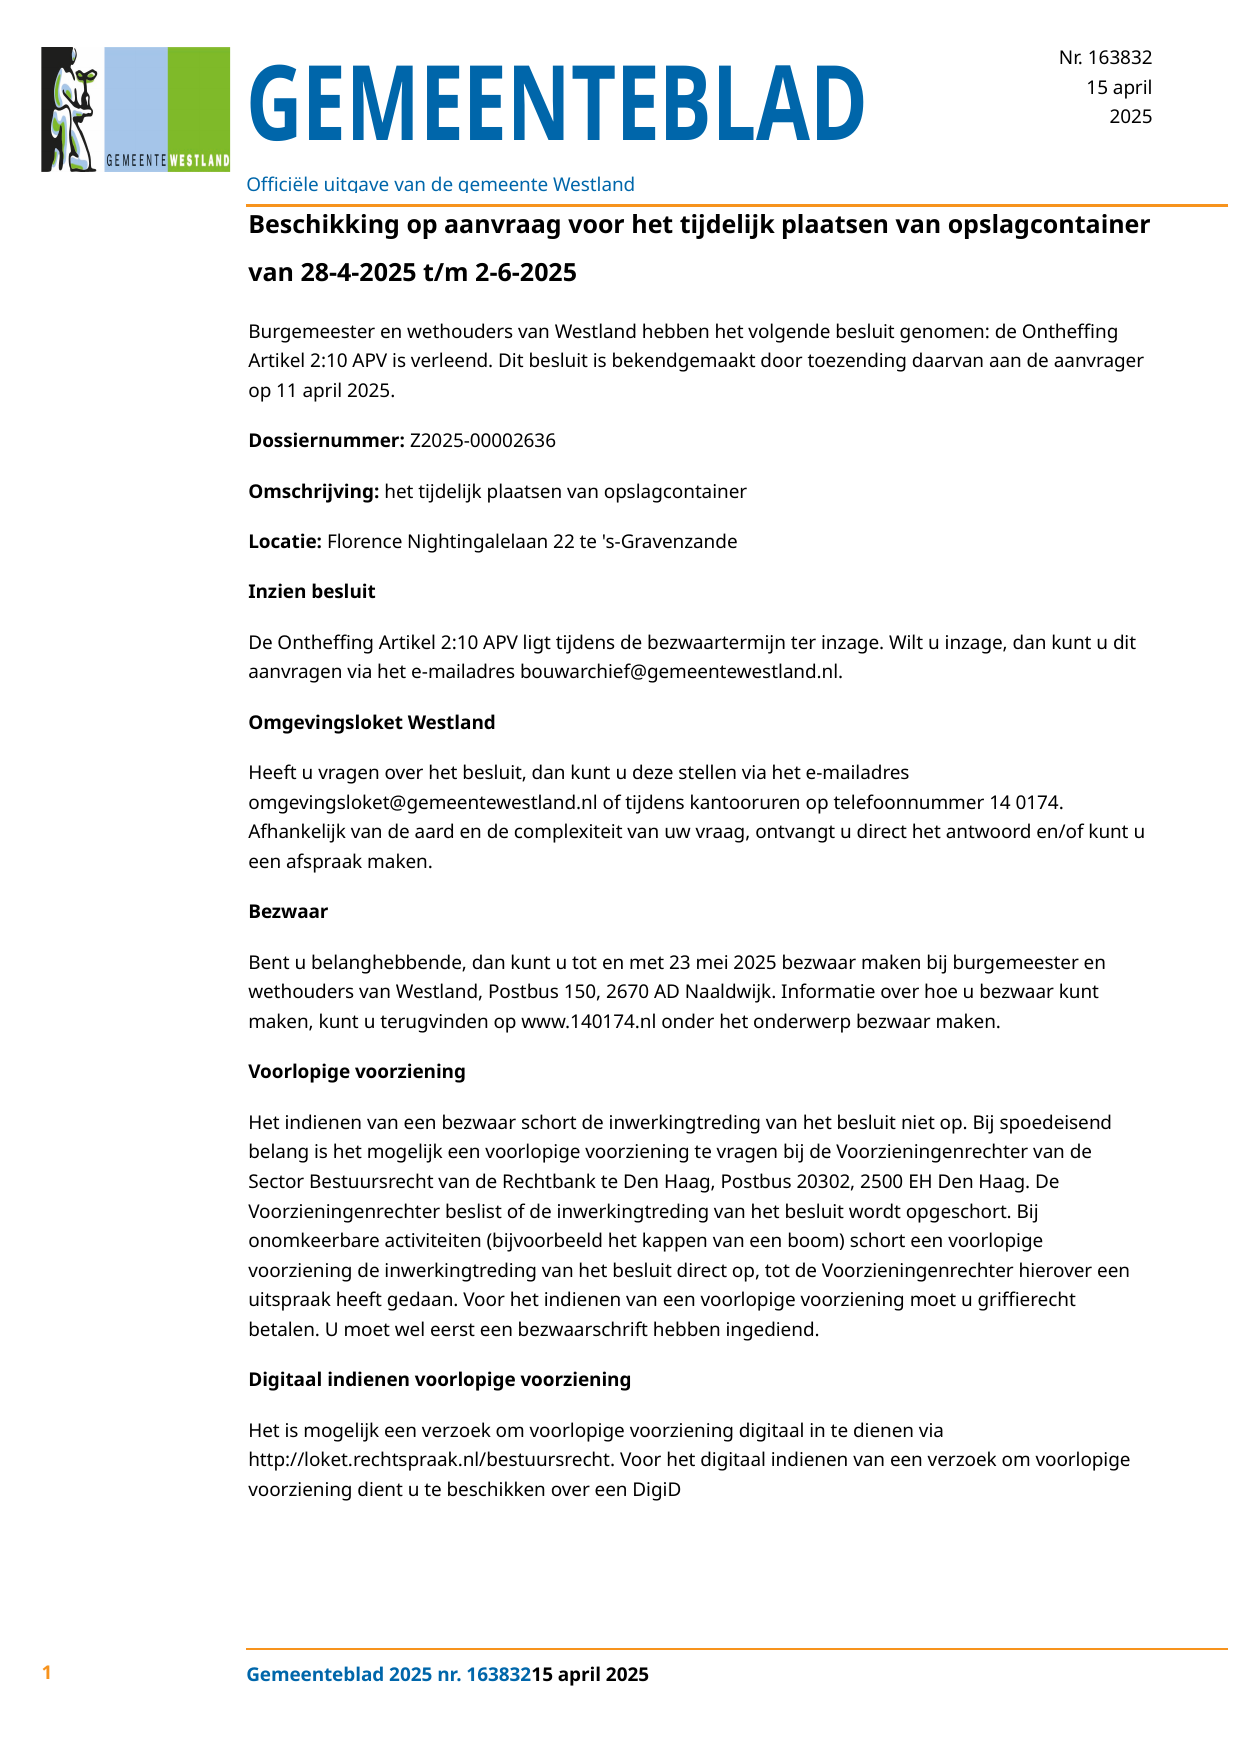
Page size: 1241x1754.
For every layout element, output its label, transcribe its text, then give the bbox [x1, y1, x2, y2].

text Locatie: Florence Nightingalelaan 22 te 's-Gravenzande [248, 528, 1152, 554]
text De Ontheffing Artikel 2:10 APV ligt tijdens de bezwaartermijn ter inzage. Wilt u inzage, dan kunt u dit aanvragen via het e-mailadres bouwarchief@gemeentewestland.nl. [248, 629, 1152, 684]
text Omgevingsloket Westland [248, 709, 1152, 735]
text Bezwaar [248, 899, 1152, 924]
text Beschikking op aanvraag voor het tijdelijk plaatsen van opslagcontainer van 28-4-2025 t/m 2-6-2025 [248, 207, 1152, 288]
text Burgemeester en wethouders van Westland hebben het volgende besluit genomen: de Ontheffing Artikel 2:10 APV is verleend. Dit besluit is bekendgemaakt door toezending daarvan aan de aanvrager op 11 april 2025. [248, 318, 1152, 403]
text Digitaal indienen voorlopige voorziening [248, 1367, 1152, 1392]
picture [41, 47, 231, 172]
text Inzien besluit [248, 579, 1152, 604]
text Dossiernummer: Z2025-00002636 [248, 427, 1152, 453]
text Het is mogelijk een verzoek om voorlopige voorziening digitaal in te dienen via http://loket.rechtspraak.nl/bestuursrecht. Voor het digitaal indienen van een verzoek om voorlopige voorziening dient u te beschikken over een DigiD [248, 1417, 1152, 1502]
text Omschrijving: het tijdelijk plaatsen van opslagcontainer [248, 478, 1152, 504]
text Bent u belanghebbende, dan kunt u tot en met 23 mei 2025 bezwaar maken bij burgemeester en wethouders van Westland, Postbus 150, 2670 AD Naaldwijk. Informatie over hoe u bezwaar kunt maken, kunt u terugvinden op www.140174.nl onder het onderwerp bezwaar maken. [248, 949, 1152, 1034]
text Heeft u vragen over het besluit, dan kunt u deze stellen via het e-mailadres omgevingsloket@gemeentewestland.nl of tijdens kantooruren op telefoonnummer 14 0174. Afhankelijk van de aard en de complexiteit van uw vraag, ontvangt u direct het antwoord en/of kunt u een afspraak maken. [248, 759, 1152, 874]
text Voorlopige voorziening [248, 1059, 1152, 1084]
text Het indienen van een bezwaar schort de inwerkingtreding van het besluit niet op. Bij spoedeisend belang is het mogelijk een voorlopige voorziening te vragen bij de Voorzieningenrechter van de Sector Bestuursrecht van de Rechtbank te Den Haag, Postbus 20302, 2500 EH Den Haag. De Voorzieningenrechter beslist of de inwerkingtreding van het besluit wordt opgeschort. Bij onomkeerbare activiteiten (bijvoorbeeld het kappen van een boom) schort een voorlopige voorziening de inwerkingtreding van het besluit direct op, tot de Voorzieningenrechter hierover een uitspraak heeft gedaan. Voor het indienen van een voorlopige voorziening moet u griffierecht betalen. U moet wel eerst een bezwaarschrift hebben ingediend. [248, 1109, 1152, 1342]
